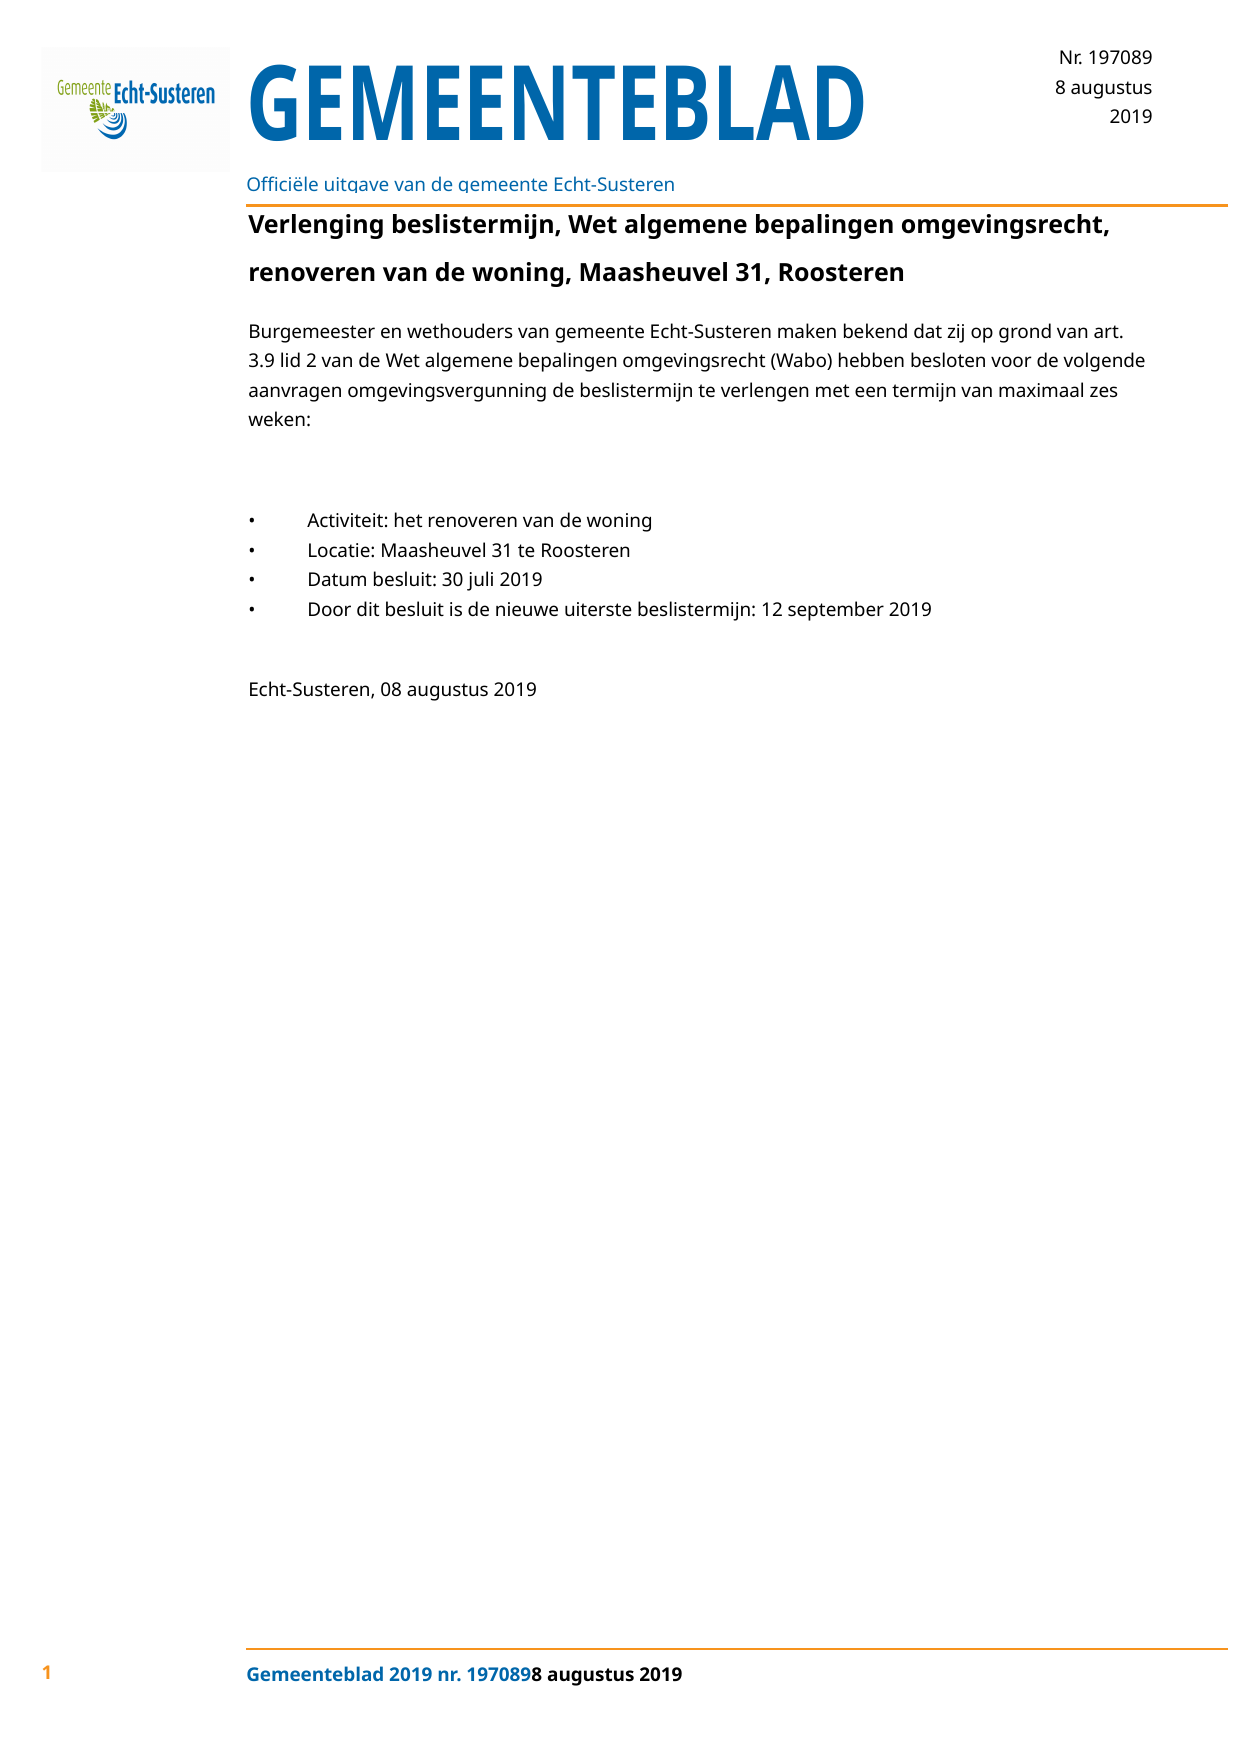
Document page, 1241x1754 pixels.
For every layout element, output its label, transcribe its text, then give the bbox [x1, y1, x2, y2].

list Locatie: Maasheuvel 31 te Roosteren [248, 537, 1152, 563]
text Verlenging beslistermijn, Wet algemene bepalingen omgevingsrecht, renoveren van de woning, Maasheuvel 31, Roosteren [248, 207, 1152, 288]
text Echt-Susteren, 08 augustus 2019 [248, 676, 1152, 702]
text Burgemeester en wethouders van gemeente Echt-Susteren maken bekend dat zij op grond van art. 3.9 lid 2 van de Wet algemene bepalingen omgevingsrecht (Wabo) hebben besloten voor de volgende aanvragen omgevingsvergunning de beslistermijn te verlengen met een termijn van maximaal zes weken: [248, 318, 1152, 432]
picture [41, 47, 231, 172]
list Door dit besluit is de nieuwe uiterste beslistermijn: 12 september 2019 [248, 596, 1152, 622]
list Activiteit: het renoveren van de woning [248, 507, 1152, 533]
list Datum besluit: 30 juli 2019 [248, 567, 1152, 592]
